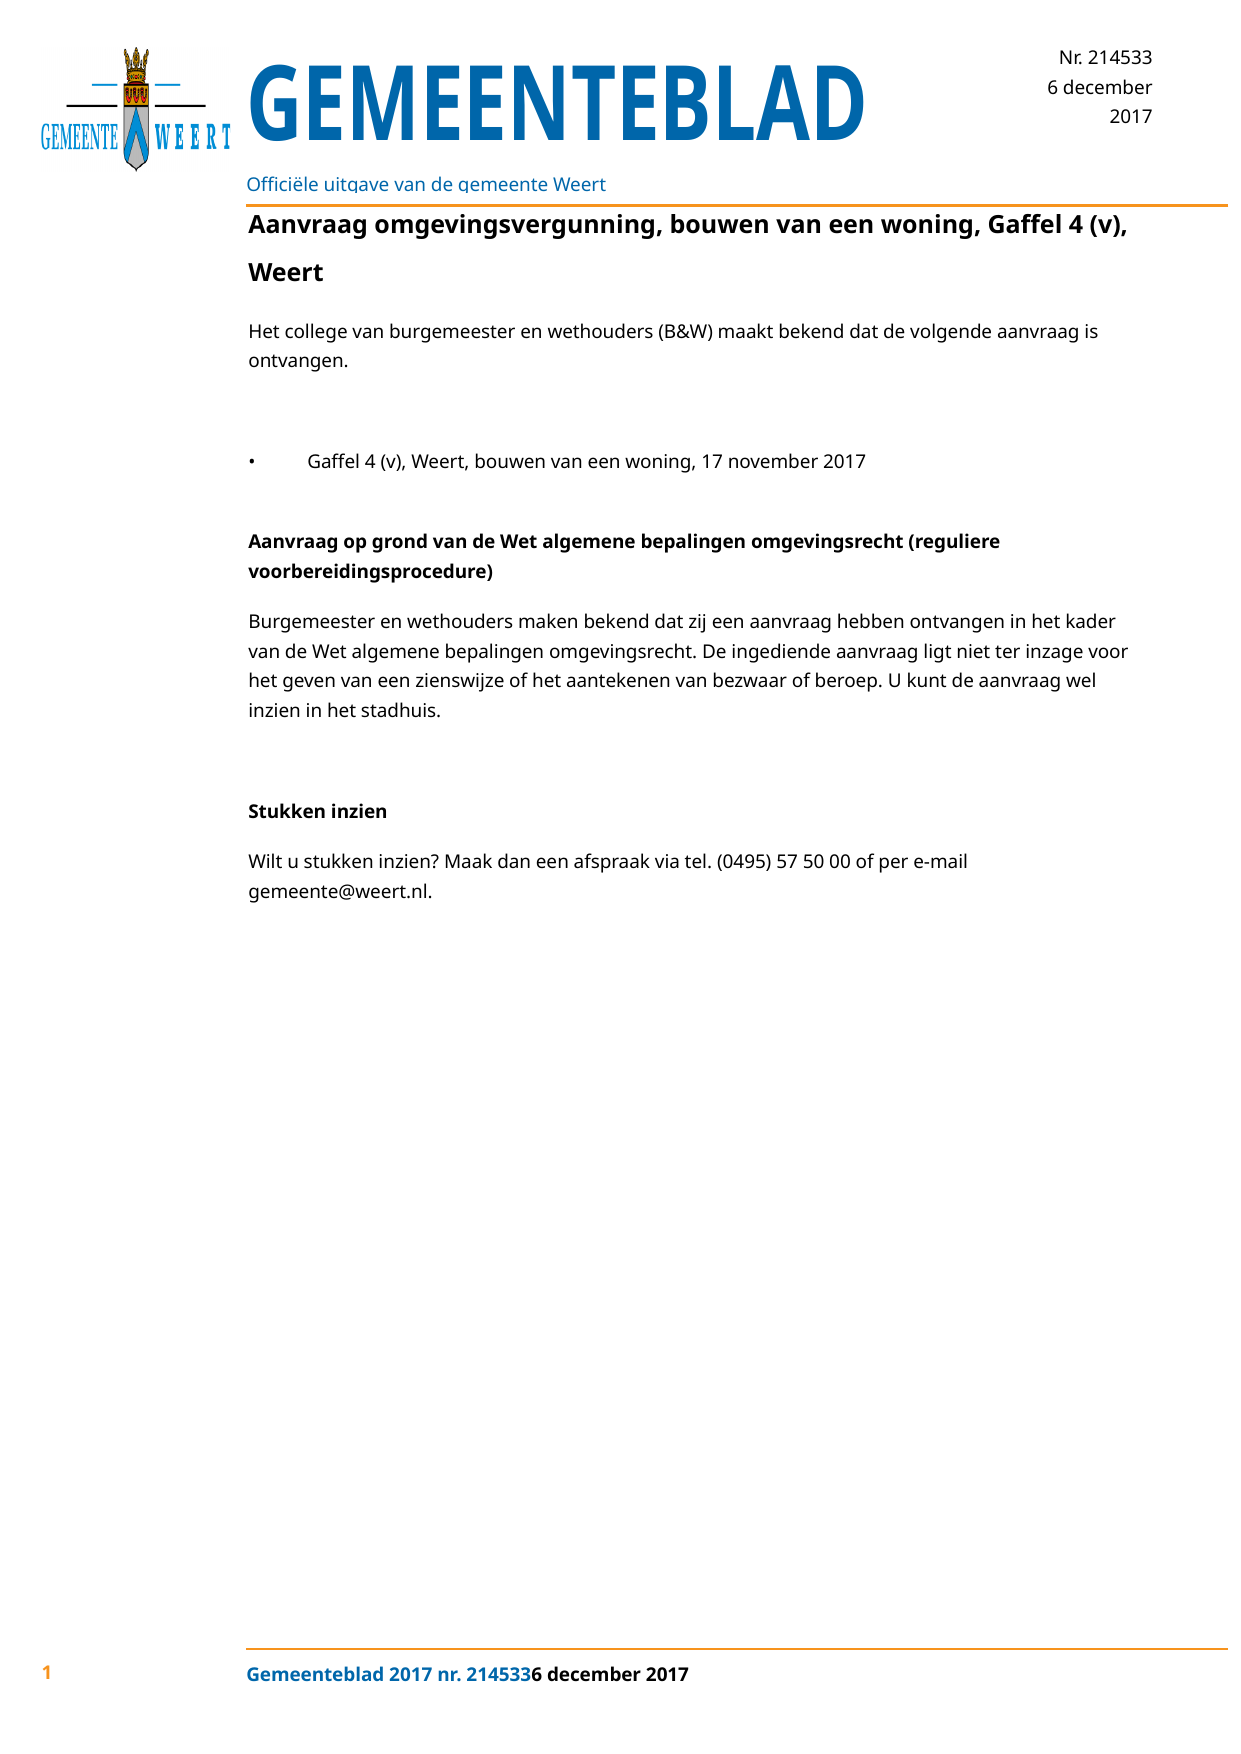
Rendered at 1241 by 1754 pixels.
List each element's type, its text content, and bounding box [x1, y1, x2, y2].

text Burgemeester en wethouders maken bekend dat zij een aanvraag hebben ontvangen in het kader van de Wet algemene bepalingen omgevingsrecht. De ingediende aanvraag ligt niet ter inzage voor het geven van een zienswijze of het aantekenen van bezwaar of beroep. U kunt de aanvraag wel inzien in het stadhuis. [248, 608, 1152, 723]
text Aanvraag omgevingsvergunning, bouwen van een woning, Gaffel 4 (v), Weert [248, 207, 1152, 288]
picture [41, 47, 231, 172]
text Wilt u stukken inzien? Maak dan een afspraak via tel. (0495) 57 50 00 of per e-mail gemeente@weert.nl. [248, 848, 1152, 904]
text Stukken inzien [248, 798, 1152, 824]
list Gaffel 4 (v), Weert, bouwen van een woning, 17 november 2017 [248, 448, 1152, 474]
text Het college van burgemeester en wethouders (B&W) maakt bekend dat de volgende aanvraag is ontvangen. [248, 318, 1152, 373]
text Aanvraag op grond van de Wet algemene bepalingen omgevingsrecht (reguliere voorbereidingsprocedure) [248, 528, 1152, 584]
